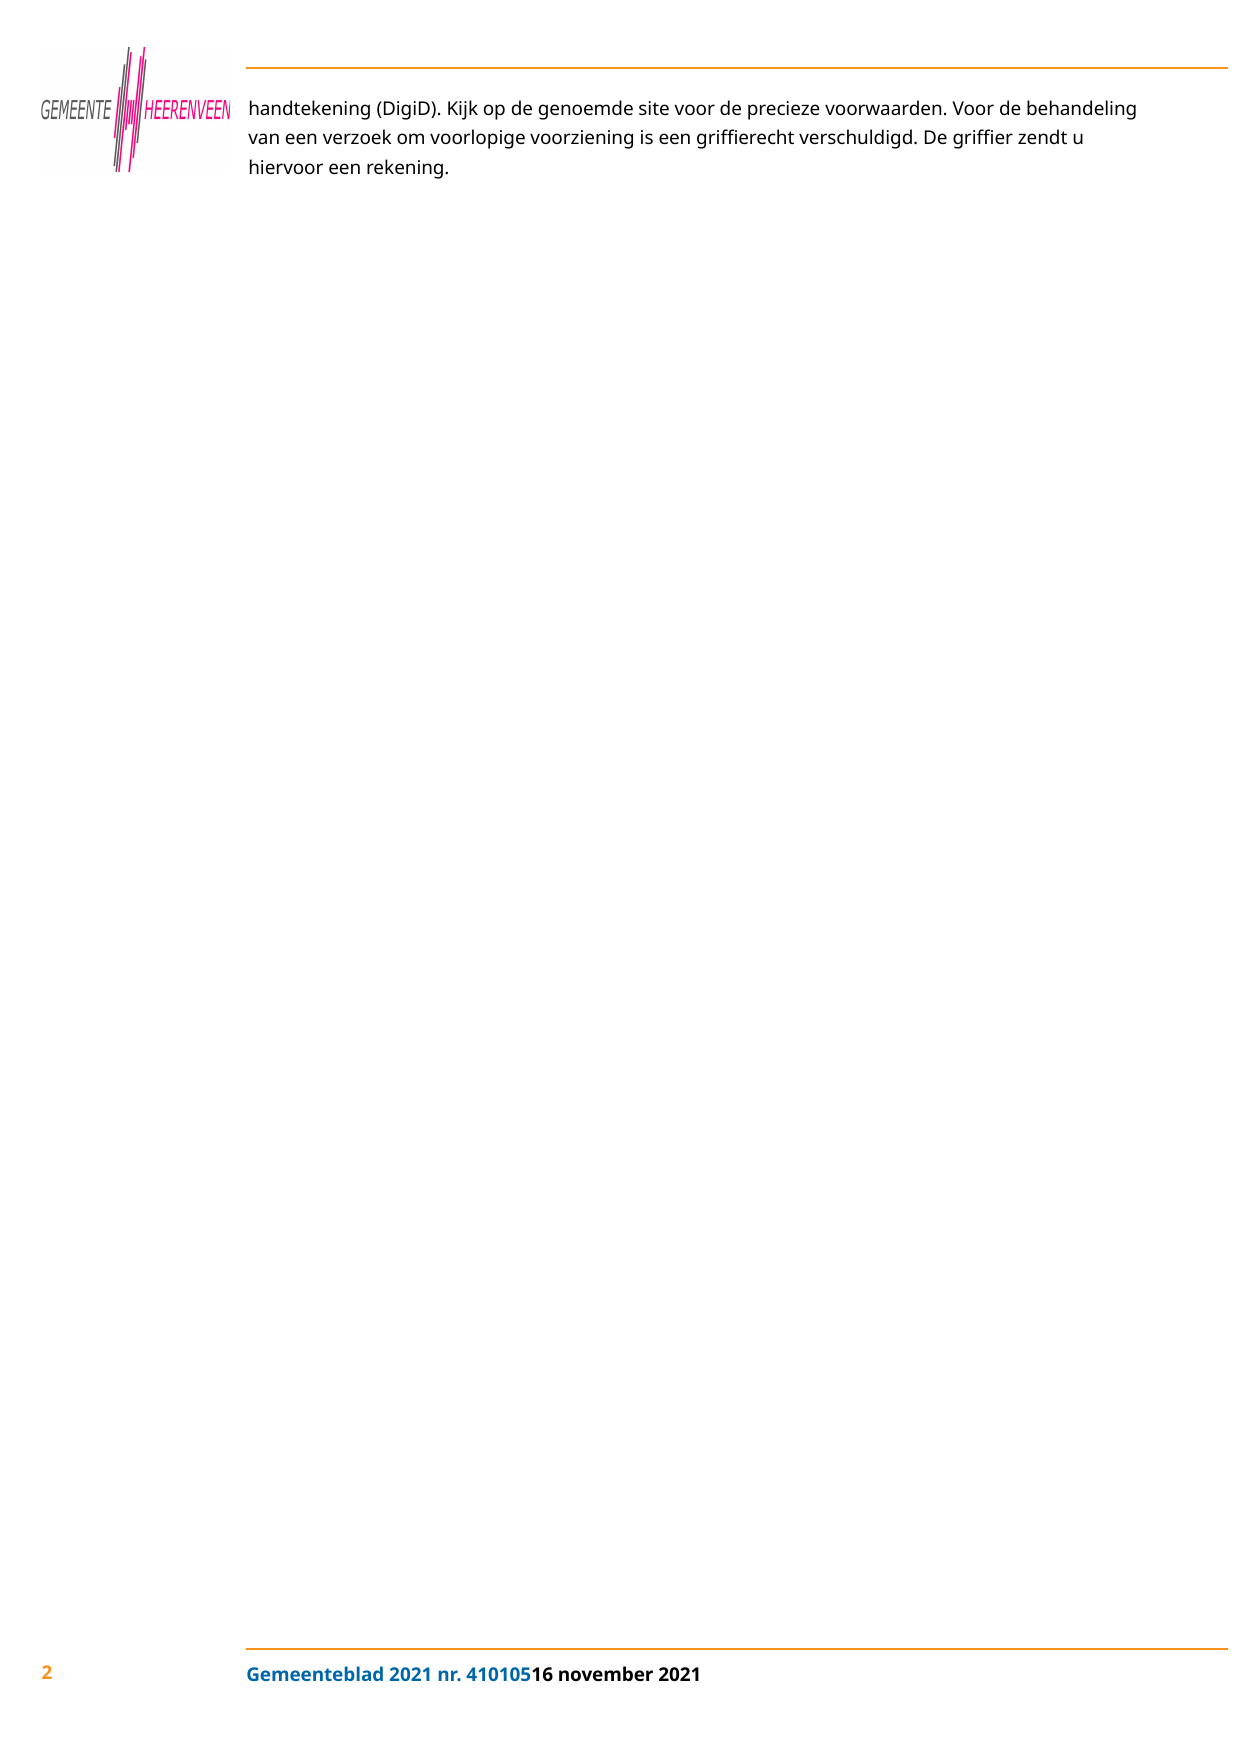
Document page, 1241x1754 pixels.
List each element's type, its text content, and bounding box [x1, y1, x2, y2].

picture [41, 47, 231, 172]
text handtekening (DigiD). Kijk op de genoemde site voor de precieze voorwaarden. Voor de behandeling van een verzoek om voorlopige voorziening is een griffierecht verschuldigd. De griffier zendt u hiervoor een rekening. [248, 95, 1152, 180]
